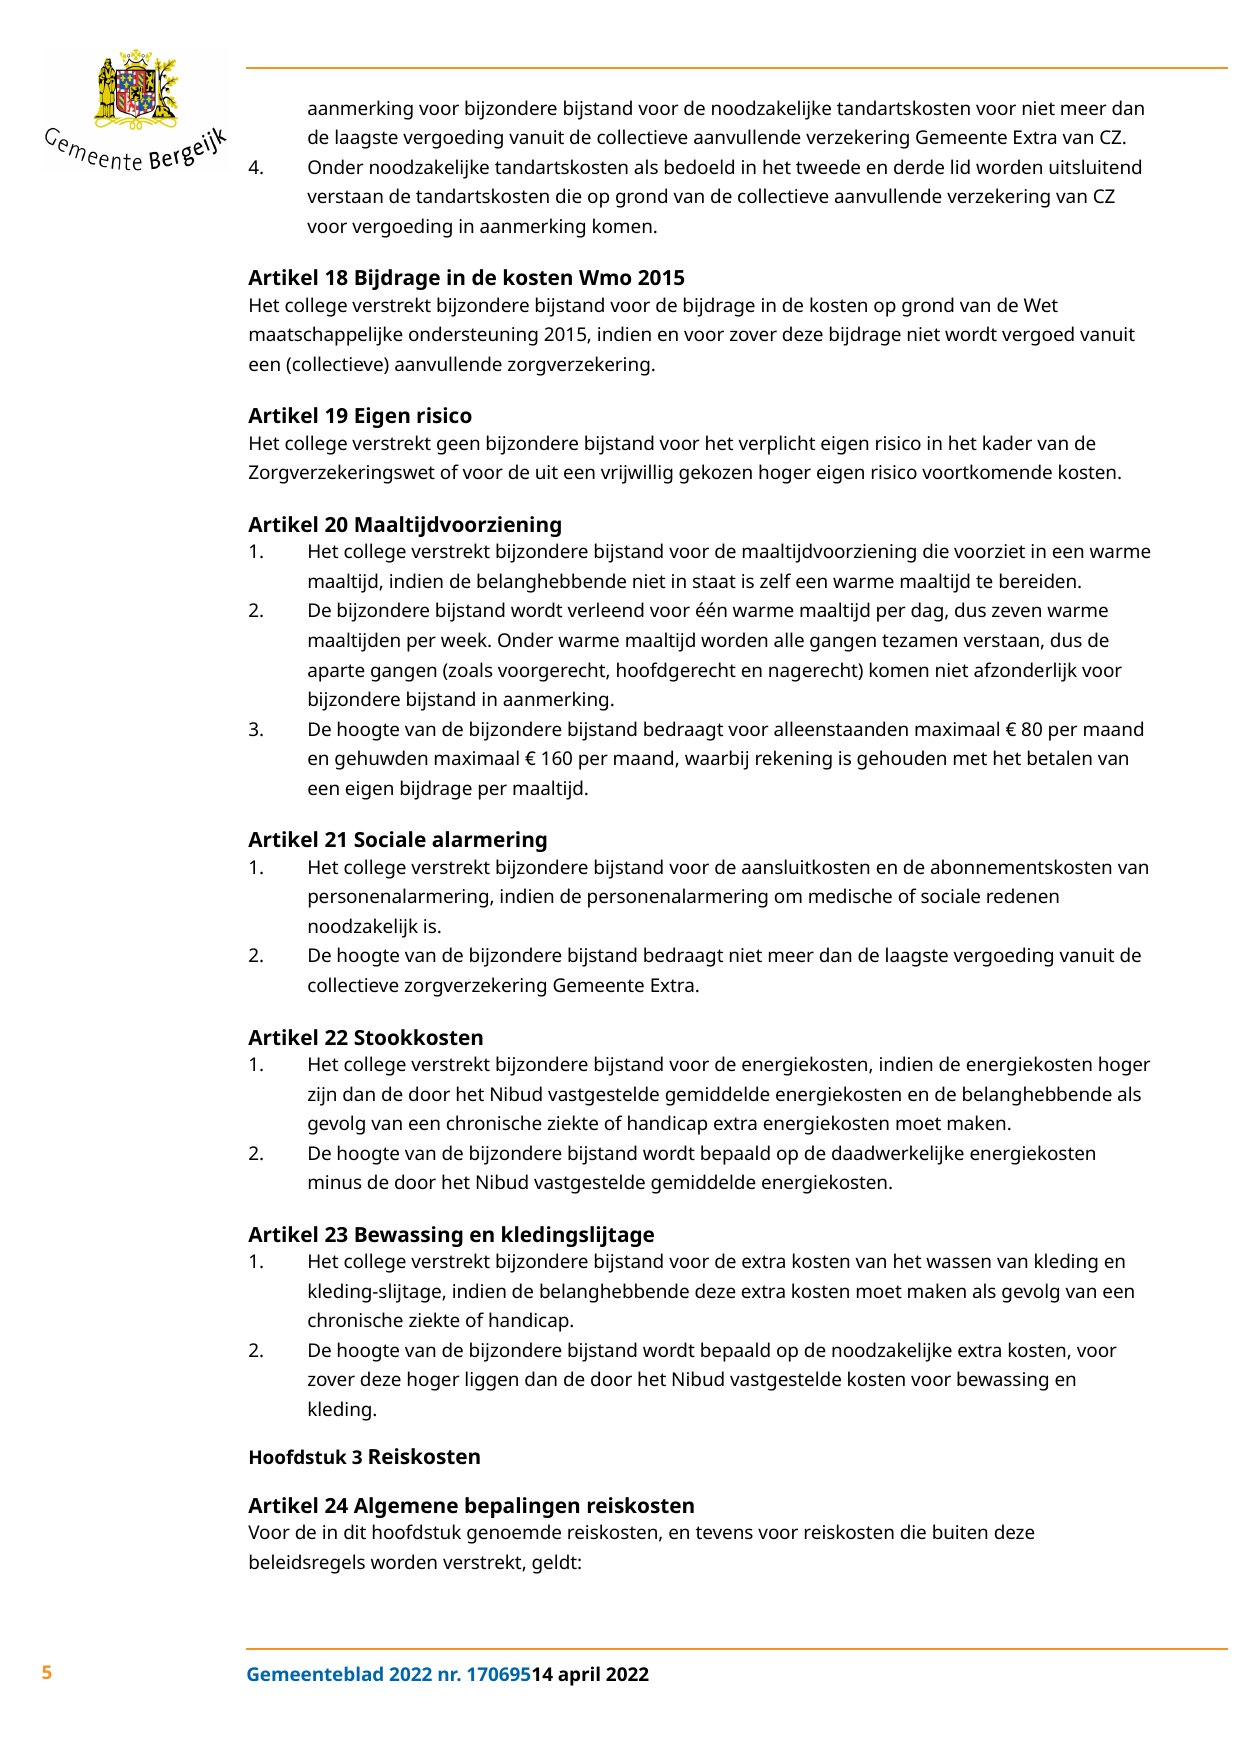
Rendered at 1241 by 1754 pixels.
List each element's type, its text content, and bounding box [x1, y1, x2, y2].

text Artikel 20 Maaltijdvoorziening [248, 510, 1152, 538]
picture [41, 47, 231, 172]
list De hoogte van de bijzondere bijstand bedraagt niet meer dan de laagste vergoeding vanuit de collectieve zorgverzekering Gemeente Extra. [248, 943, 1152, 998]
text Het college verstrekt bijzondere bijstand voor de bijdrage in de kosten op grond van de Wet maatschappelijke ondersteuning 2015, indien en voor zover deze bijdrage niet wordt vergoed vanuit een (collectieve) aanvullende zorgverzekering. [248, 292, 1152, 377]
text Artikel 23 Bewassing en kledingslijtage [248, 1220, 1152, 1248]
text Artikel 18 Bijdrage in de kosten Wmo 2015 [248, 263, 1152, 292]
text Artikel 19 Eigen risico [248, 402, 1152, 430]
list Het college verstrekt bijzondere bijstand voor de maaltijdvoorziening die voorziet in een warme maaltijd, indien de belanghebbende niet in staat is zelf een warme maaltijd te bereiden. [248, 538, 1152, 594]
list Het college verstrekt bijzondere bijstand voor de energiekosten, indien de energiekosten hoger zijn dan de door het Nibud vastgestelde gemiddelde energiekosten en de belanghebbende als gevolg van een chronische ziekte of handicap extra energiekosten moet maken. [248, 1051, 1152, 1136]
list Het college verstrekt bijzondere bijstand voor de aansluitkosten en de abonnementskosten van personenalarmering, indien de personenalarmering om medische of sociale redenen noodzakelijk is. [248, 854, 1152, 939]
text Voor de in dit hoofdstuk genoemde reiskosten, en tevens voor reiskosten die buiten deze beleidsregels worden verstrekt, geldt: [248, 1519, 1152, 1575]
list Het college verstrekt bijzondere bijstand voor de extra kosten van het wassen van kleding en kleding-slijtage, indien de belanghebbende deze extra kosten moet maken als gevolg van een chronische ziekte of handicap. [248, 1248, 1152, 1333]
list De hoogte van de bijzondere bijstand wordt bepaald op de daadwerkelijke energiekosten minus de door het Nibud vastgestelde gemiddelde energiekosten. [248, 1140, 1152, 1195]
text Hoofdstuk 3 Reiskosten [248, 1442, 1152, 1470]
list aanmerking voor bijzondere bijstand voor de noodzakelijke tandartskosten voor niet meer dan de laagste vergoeding vanuit de collectieve aanvullende verzekering Gemeente Extra van CZ. [248, 95, 1152, 150]
text Artikel 22 Stookkosten [248, 1023, 1152, 1051]
list De hoogte van de bijzondere bijstand bedraagt voor alleenstaanden maximaal € 80 per maand en gehuwden maximaal € 160 per maand, waarbij rekening is gehouden met het betalen van een eigen bijdrage per maaltijd. [248, 716, 1152, 801]
list Onder noodzakelijke tandartskosten als bedoeld in het tweede en derde lid worden uitsluitend verstaan de tandartskosten die op grond van de collectieve aanvullende verzekering van CZ voor vergoeding in aanmerking komen. [248, 154, 1152, 239]
list De bijzondere bijstand wordt verleend voor één warme maaltijd per dag, dus zeven warme maaltijden per week. Onder warme maaltijd worden alle gangen tezamen verstaan, dus de aparte gangen (zoals voorgerecht, hoofdgerecht en nagerecht) komen niet afzonderlijk voor bijzondere bijstand in aanmerking. [248, 598, 1152, 712]
list De hoogte van de bijzondere bijstand wordt bepaald op de noodzakelijke extra kosten, voor zover deze hoger liggen dan de door het Nibud vastgestelde kosten voor bewassing en kleding. [248, 1337, 1152, 1422]
text Artikel 21 Sociale alarmering [248, 826, 1152, 854]
text Artikel 24 Algemene bepalingen reiskosten [248, 1491, 1152, 1519]
text Het college verstrekt geen bijzondere bijstand voor het verplicht eigen risico in het kader van de Zorgverzekeringswet of voor de uit een vrijwillig gekozen hoger eigen risico voortkomende kosten. [248, 430, 1152, 485]
